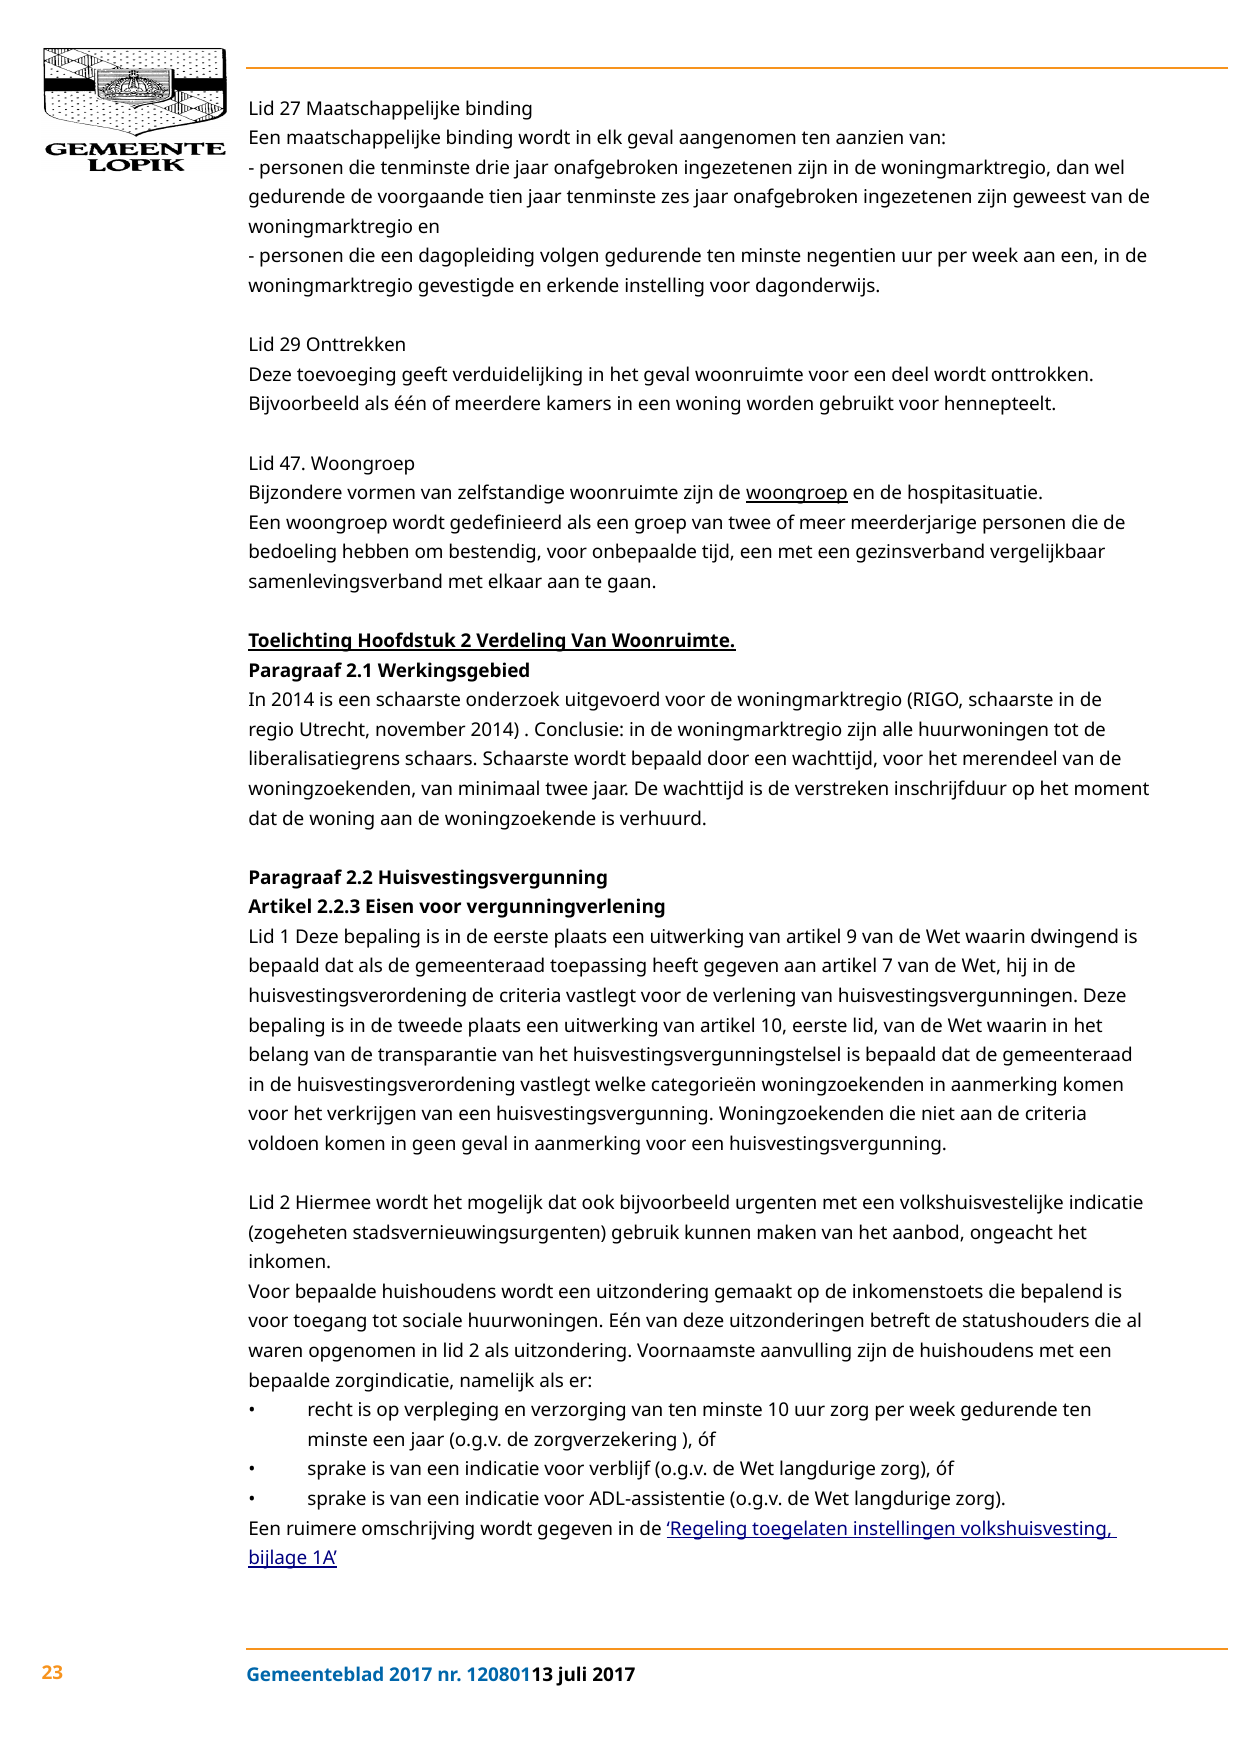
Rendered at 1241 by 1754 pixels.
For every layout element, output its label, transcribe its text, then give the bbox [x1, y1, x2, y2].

text Lid 47. Woongroep [248, 450, 1152, 476]
picture [41, 47, 231, 172]
text Voor bepaalde huishoudens wordt een uitzondering gemaakt op de inkomenstoets die bepalend is voor toegang tot sociale huurwoningen. Eén van deze uitzonderingen betreft de statushouders die al waren opgenomen in lid 2 als uitzondering. Voornaamste aanvulling zijn de huishoudens met een bepaalde zorgindicatie, namelijk als er: [248, 1278, 1152, 1393]
text Lid 27 Maatschappelijke binding [248, 95, 1152, 121]
text Deze toevoeging geeft verduidelijking in het geval woonruimte voor een deel wordt onttrokken. Bijvoorbeeld als één of meerdere kamers in een woning worden gebruikt voor hennepteelt. [248, 361, 1152, 416]
text - personen die een dagopleiding volgen gedurende ten minste negentien uur per week aan een, in de woningmarktregio gevestigde en erkende instelling voor dagonderwijs. [248, 243, 1152, 298]
text Artikel 2.2.3 Eisen voor vergunningverlening [248, 893, 1152, 919]
text Bijzondere vormen van zelfstandige woonruimte zijn de woongroep en de hospitasituatie. [248, 479, 1152, 505]
text Lid 29 Onttrekken [248, 331, 1152, 357]
text In 2014 is een schaarste onderzoek uitgevoerd voor de woningmarktregio (RIGO, schaarste in de regio Utrecht, november 2014) . Conclusie: in de woningmarktregio zijn alle huurwoningen tot de liberalisatiegrens schaars. Schaarste wordt bepaald door een wachttijd, voor het merendeel van de woningzoekenden, van minimaal twee jaar. De wachttijd is de verstreken inschrijfduur op het moment dat de woning aan de woningzoekende is verhuurd. [248, 686, 1152, 831]
text Paragraaf 2.1 Werkingsgebied [248, 657, 1152, 683]
text - personen die tenminste drie jaar onafgebroken ingezetenen zijn in de woningmarktregio, dan wel gedurende de voorgaande tien jaar tenminste zes jaar onafgebroken ingezetenen zijn geweest van de woningmarktregio en [248, 154, 1152, 239]
text Toelichting Hoofdstuk 2 Verdeling Van Woonruimte. [248, 627, 1152, 653]
text Lid 1 Deze bepaling is in de eerste plaats een uitwerking van artikel 9 van de Wet waarin dwingend is bepaald dat als de gemeenteraad toepassing heeft gegeven aan artikel 7 van de Wet, hij in de huisvestingsverordening de criteria vastlegt voor de verlening van huisvestingsvergunningen. Deze bepaling is in de tweede plaats een uitwerking van artikel 10, eerste lid, van de Wet waarin in het belang van de transparantie van het huisvestingsvergunningstelsel is bepaald dat de gemeenteraad in de huisvestingsverordening vastlegt welke categorieën woningzoekenden in aanmerking komen voor het verkrijgen van een huisvestingsvergunning. Woningzoekenden die niet aan de criteria voldoen komen in geen geval in aanmerking voor een huisvestingsvergunning. [248, 923, 1152, 1156]
text Een ruimere omschrijving wordt gegeven in de ‘Regeling toegelaten instellingen volkshuisvesting, bijlage 1A’ [248, 1515, 1152, 1570]
text Paragraaf 2.2 Huisvestingsvergunning [248, 864, 1152, 890]
text Lid 2 Hiermee wordt het mogelijk dat ook bijvoorbeeld urgenten met een volkshuisvestelijke indicatie (zogeheten stadsvernieuwingsurgenten) gebruik kunnen maken van het aanbod, ongeacht het inkomen. [248, 1189, 1152, 1274]
text Een woongroep wordt gedefinieerd als een groep van twee of meer meerderjarige personen die de bedoeling hebben om bestendig, voor onbepaalde tijd, een met een gezinsverband vergelijkbaar samenlevingsverband met elkaar aan te gaan. [248, 509, 1152, 594]
list sprake is van een indicatie voor verblijf (o.g.v. de Wet langdurige zorg), óf [248, 1456, 1152, 1481]
text Een maatschappelijke binding wordt in elk geval aangenomen ten aanzien van: [248, 124, 1152, 150]
list sprake is van een indicatie voor ADL-assistentie (o.g.v. de Wet langdurige zorg). [248, 1485, 1152, 1511]
list recht is op verpleging en verzorging van ten minste 10 uur zorg per week gedurende ten minste een jaar (o.g.v. de zorgverzekering ), óf [248, 1396, 1152, 1452]
